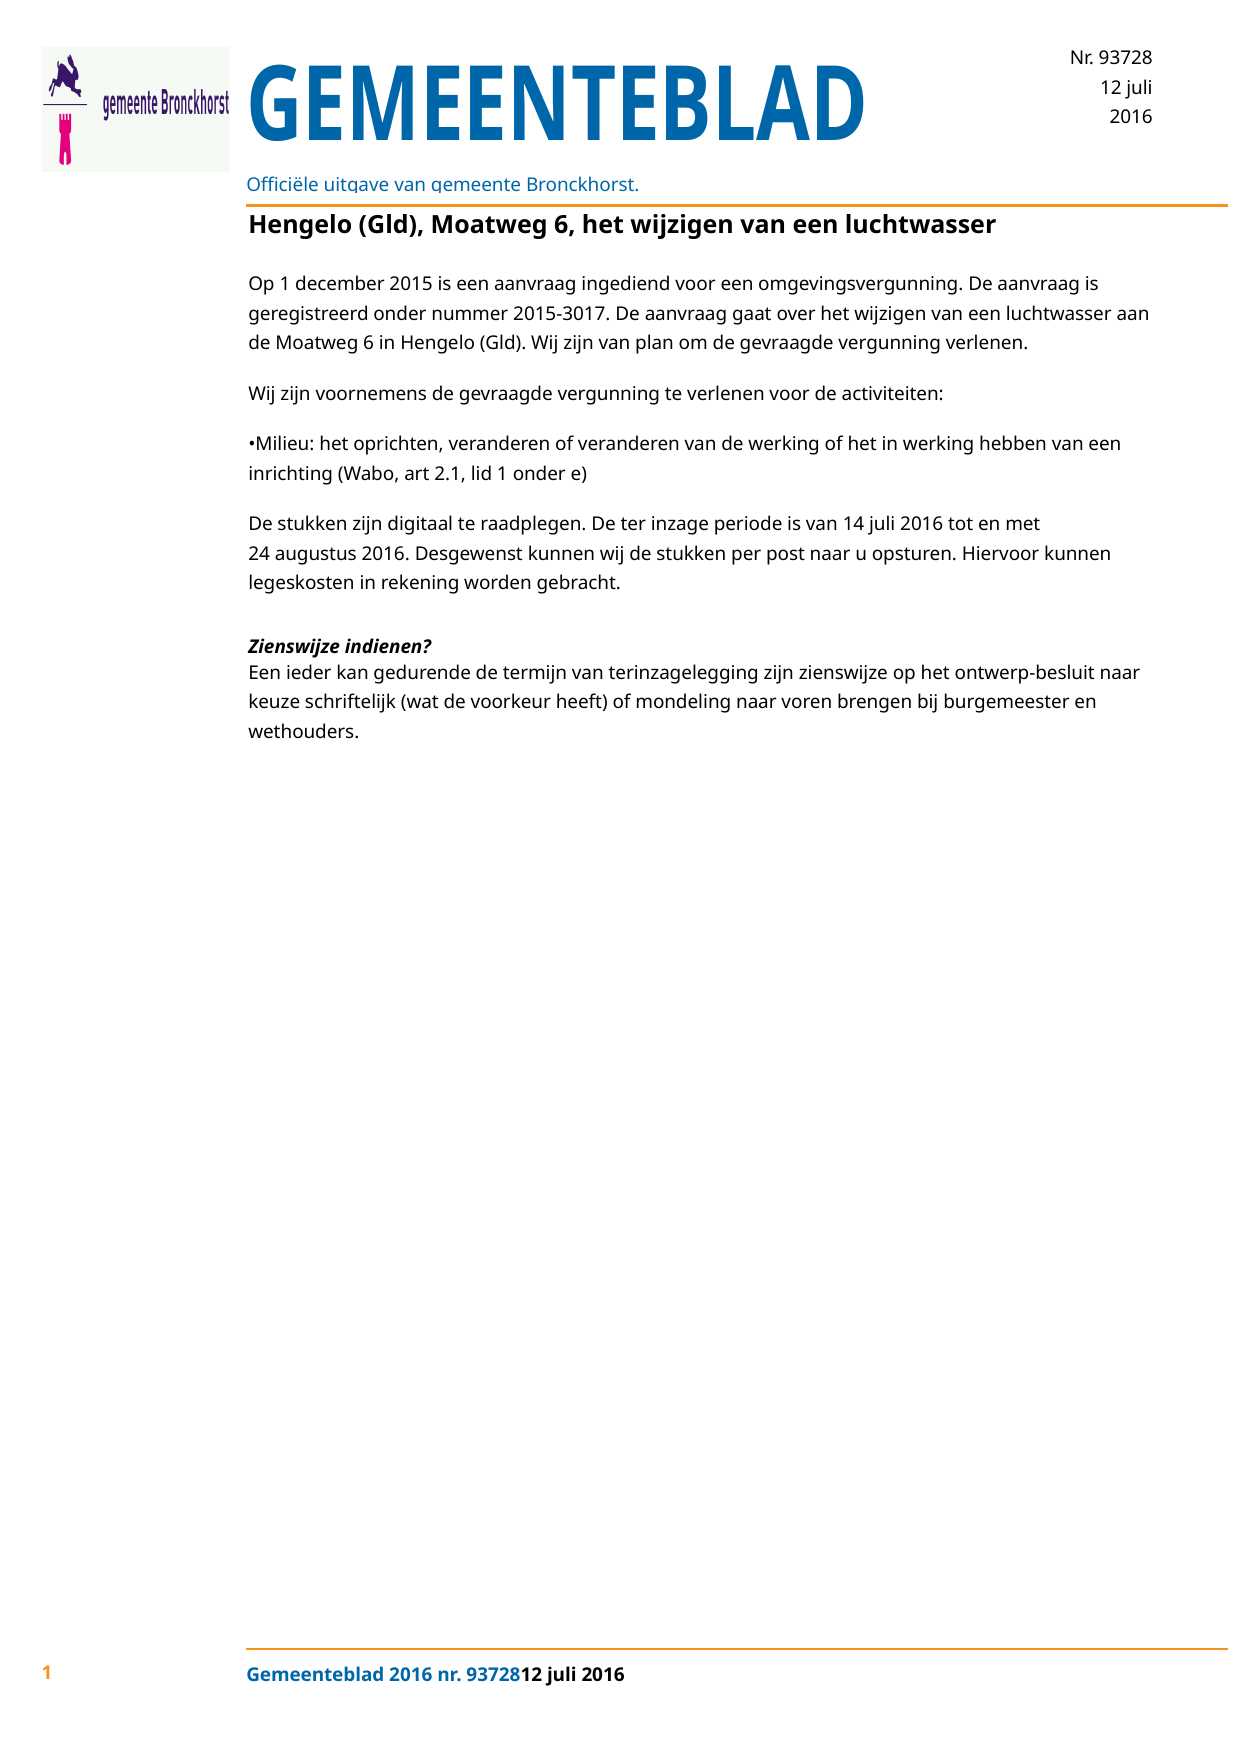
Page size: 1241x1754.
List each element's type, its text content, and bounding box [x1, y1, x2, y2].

text •Milieu: het oprichten, veranderen of veranderen van de werking of het in werking hebben van een inrichting (Wabo, art 2.1, lid 1 onder e) [248, 430, 1152, 486]
text Een ieder kan gedurende de termijn van terinzagelegging zijn zienswijze op het ontwerp-besluit naar keuze schriftelijk (wat de voorkeur heeft) of mondeling naar voren brengen bij burgemeester en wethouders. [248, 659, 1152, 744]
text Hengelo (Gld), Moatweg 6, het wijzigen van een luchtwasser [248, 207, 1152, 241]
text Zienswijze indienen? [248, 633, 1152, 659]
text De stukken zijn digitaal te raadplegen. De ter inzage periode is van 14 juli 2016 tot en met 24 augustus 2016. Desgewenst kunnen wij de stukken per post naar u opsturen. Hiervoor kunnen legeskosten in rekening worden gebracht. [248, 510, 1152, 595]
picture [41, 47, 231, 172]
text Wij zijn voornemens de gevraagde vergunning te verlenen voor de activiteiten: [248, 380, 1152, 406]
text Op 1 december 2015 is een aanvraag ingediend voor een omgevingsvergunning. De aanvraag is geregistreerd onder nummer 2015-3017. De aanvraag gaat over het wijzigen van een luchtwasser aan de Moatweg 6 in Hengelo (Gld). Wij zijn van plan om de gevraagde vergunning verlenen. [248, 270, 1152, 355]
